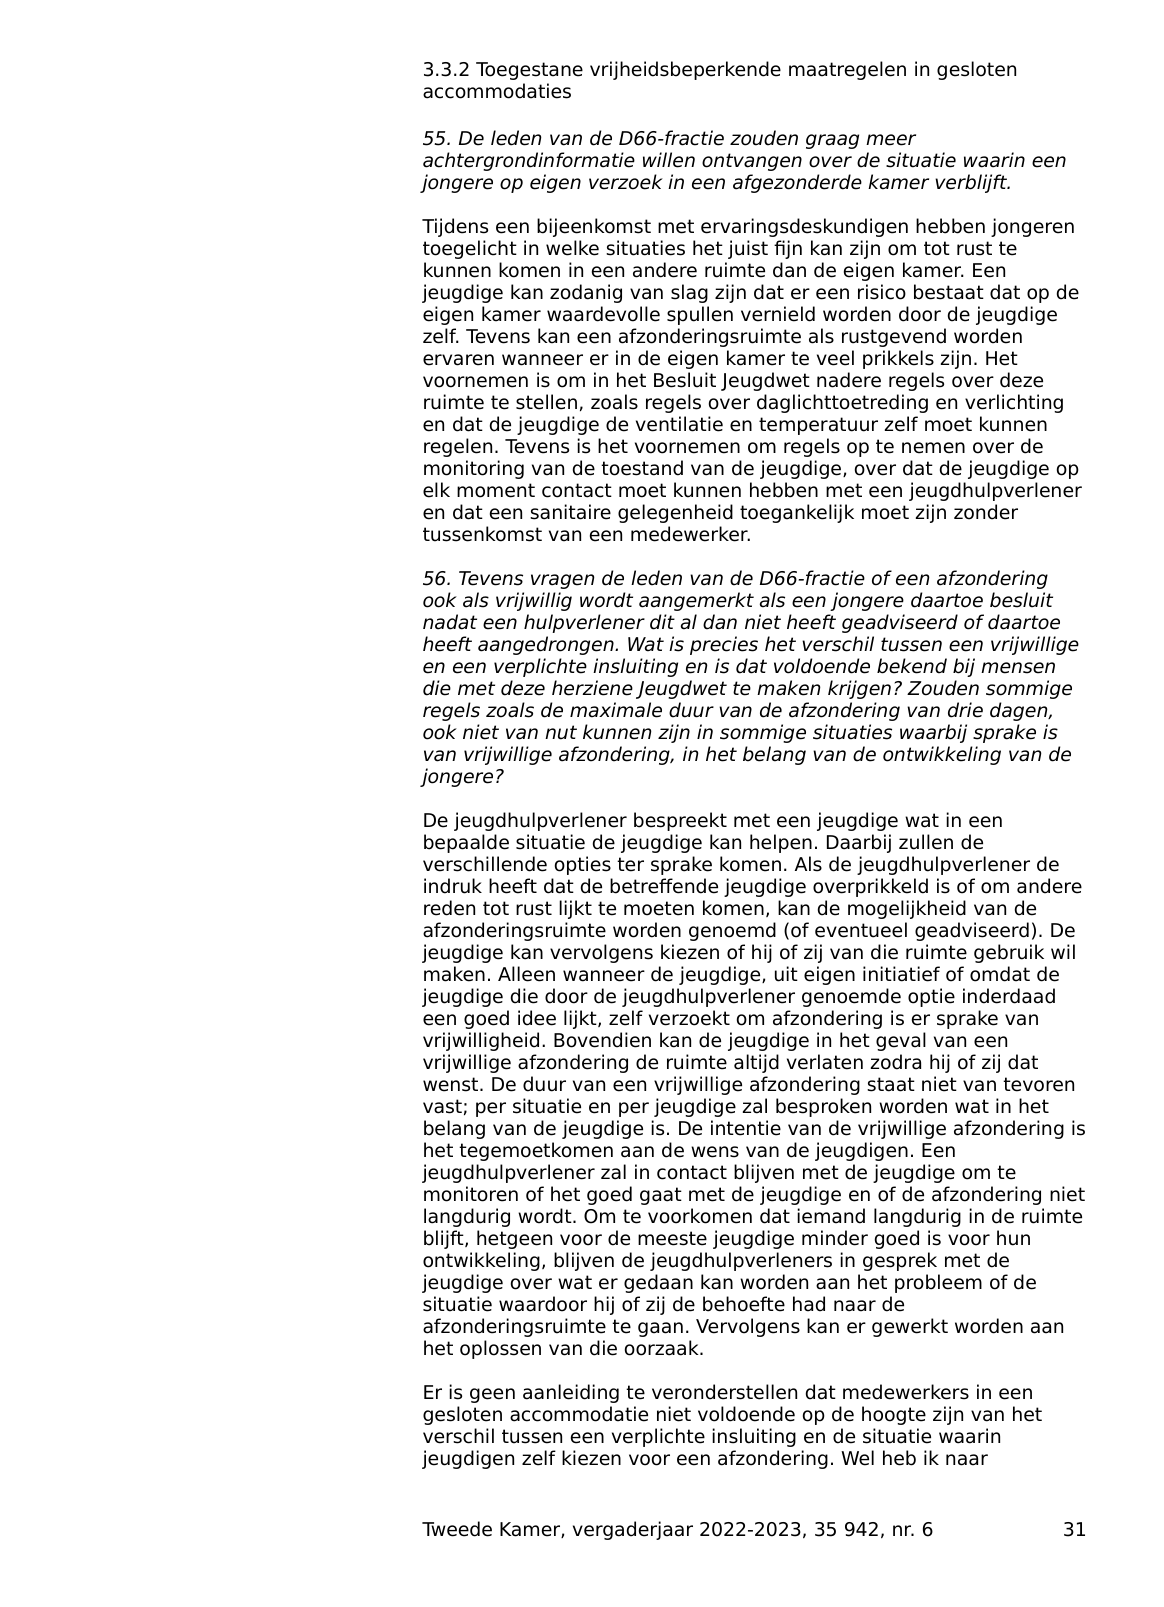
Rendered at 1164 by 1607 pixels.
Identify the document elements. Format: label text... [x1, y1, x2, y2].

text 56. Tevens vragen de leden van de D66-fractie of een afzondering ook als vrijwillig wordt aangemerkt als een jongere daartoe besluit nadat een hulpverlener dit al dan niet heeft geadviseerd of daartoe heeft aangedrongen. Wat is precies het verschil tussen een vrijwillige en een verplichte insluiting en is dat voldoende bekend bij mensen die met deze herziene Jeugdwet te maken krijgen? Zouden sommige regels zoals de maximale duur van de afzondering van drie dagen, ook niet van nut kunnen zijn in sommige situaties waarbij sprake is van vrijwillige afzondering, in het belang van de ontwikkeling van de jongere? [422, 568, 1087, 788]
subtitle 3.3.2 Toegestane vrijheidsbeperkende maatregelen in gesloten accommodaties [422, 59, 1087, 103]
text Tijdens een bijeenkomst met ervaringsdeskundigen hebben jongeren toegelicht in welke situaties het juist fijn kan zijn om tot rust te kunnen komen in een andere ruimte dan de eigen kamer. Een jeugdige kan zodanig van slag zijn dat er een risico bestaat dat op de eigen kamer waardevolle spullen vernield worden door de jeugdige zelf. Tevens kan een afzonderingsruimte als rustgevend worden ervaren wanneer er in de eigen kamer te veel prikkels zijn. Het voornemen is om in het Besluit Jeugdwet nadere regels over deze ruimte te stellen, zoals regels over daglichttoetreding en verlichting en dat de jeugdige de ventilatie en temperatuur zelf moet kunnen regelen. Tevens is het voornemen om regels op te nemen over de monitoring van de toestand van de jeugdige, over dat de jeugdige op elk moment contact moet kunnen hebben met een jeugdhulpverlener en dat een sanitaire gelegenheid toegankelijk moet zijn zonder tussenkomst van een medewerker. [422, 216, 1087, 546]
text 55. De leden van de D66-fractie zouden graag meer achtergrondinformatie willen ontvangen over de situatie waarin een jongere op eigen verzoek in een afgezonderde kamer verblijft. [422, 128, 1087, 194]
text De jeugdhulpverlener bespreekt met een jeugdige wat in een bepaalde situatie de jeugdige kan helpen. Daarbij zullen de verschillende opties ter sprake komen. Als de jeugdhulpverlener de indruk heeft dat de betreffende jeugdige overprikkeld is of om andere reden tot rust lijkt te moeten komen, kan de mogelijkheid van de afzonderingsruimte worden genoemd (of eventueel geadviseerd). De jeugdige kan vervolgens kiezen of hij of zij van die ruimte gebruik wil maken. Alleen wanneer de jeugdige, uit eigen initiatief of omdat de jeugdige die door de jeugdhulpverlener genoemde optie inderdaad een goed idee lijkt, zelf verzoekt om afzondering is er sprake van vrijwilligheid. Bovendien kan de jeugdige in het geval van een vrijwillige afzondering de ruimte altijd verlaten zodra hij of zij dat wenst. De duur van een vrijwillige afzondering staat niet van tevoren vast; per situatie en per jeugdige zal besproken worden wat in het belang van de jeugdige is. De intentie van de vrijwillige afzondering is het tegemoetkomen aan de wens van de jeugdigen. Een jeugdhulpverlener zal in contact blijven met de jeugdige om te monitoren of het goed gaat met de jeugdige en of de afzondering niet langdurig wordt. Om te voorkomen dat iemand langdurig in de ruimte blijft, hetgeen voor de meeste jeugdige minder goed is voor hun ontwikkeling, blijven de jeugdhulpverleners in gesprek met de jeugdige over wat er gedaan kan worden aan het probleem of de situatie waardoor hij of zij de behoefte had naar de afzonderingsruimte te gaan. Vervolgens kan er gewerkt worden aan het oplossen van die oorzaak. [422, 810, 1087, 1359]
text Er is geen aanleiding te veronderstellen dat medewerkers in een gesloten accommodatie niet voldoende op de hoogte zijn van het verschil tussen een verplichte insluiting en de situatie waarin jeugdigen zelf kiezen voor een afzondering. Wel heb ik naar [422, 1382, 1087, 1469]
